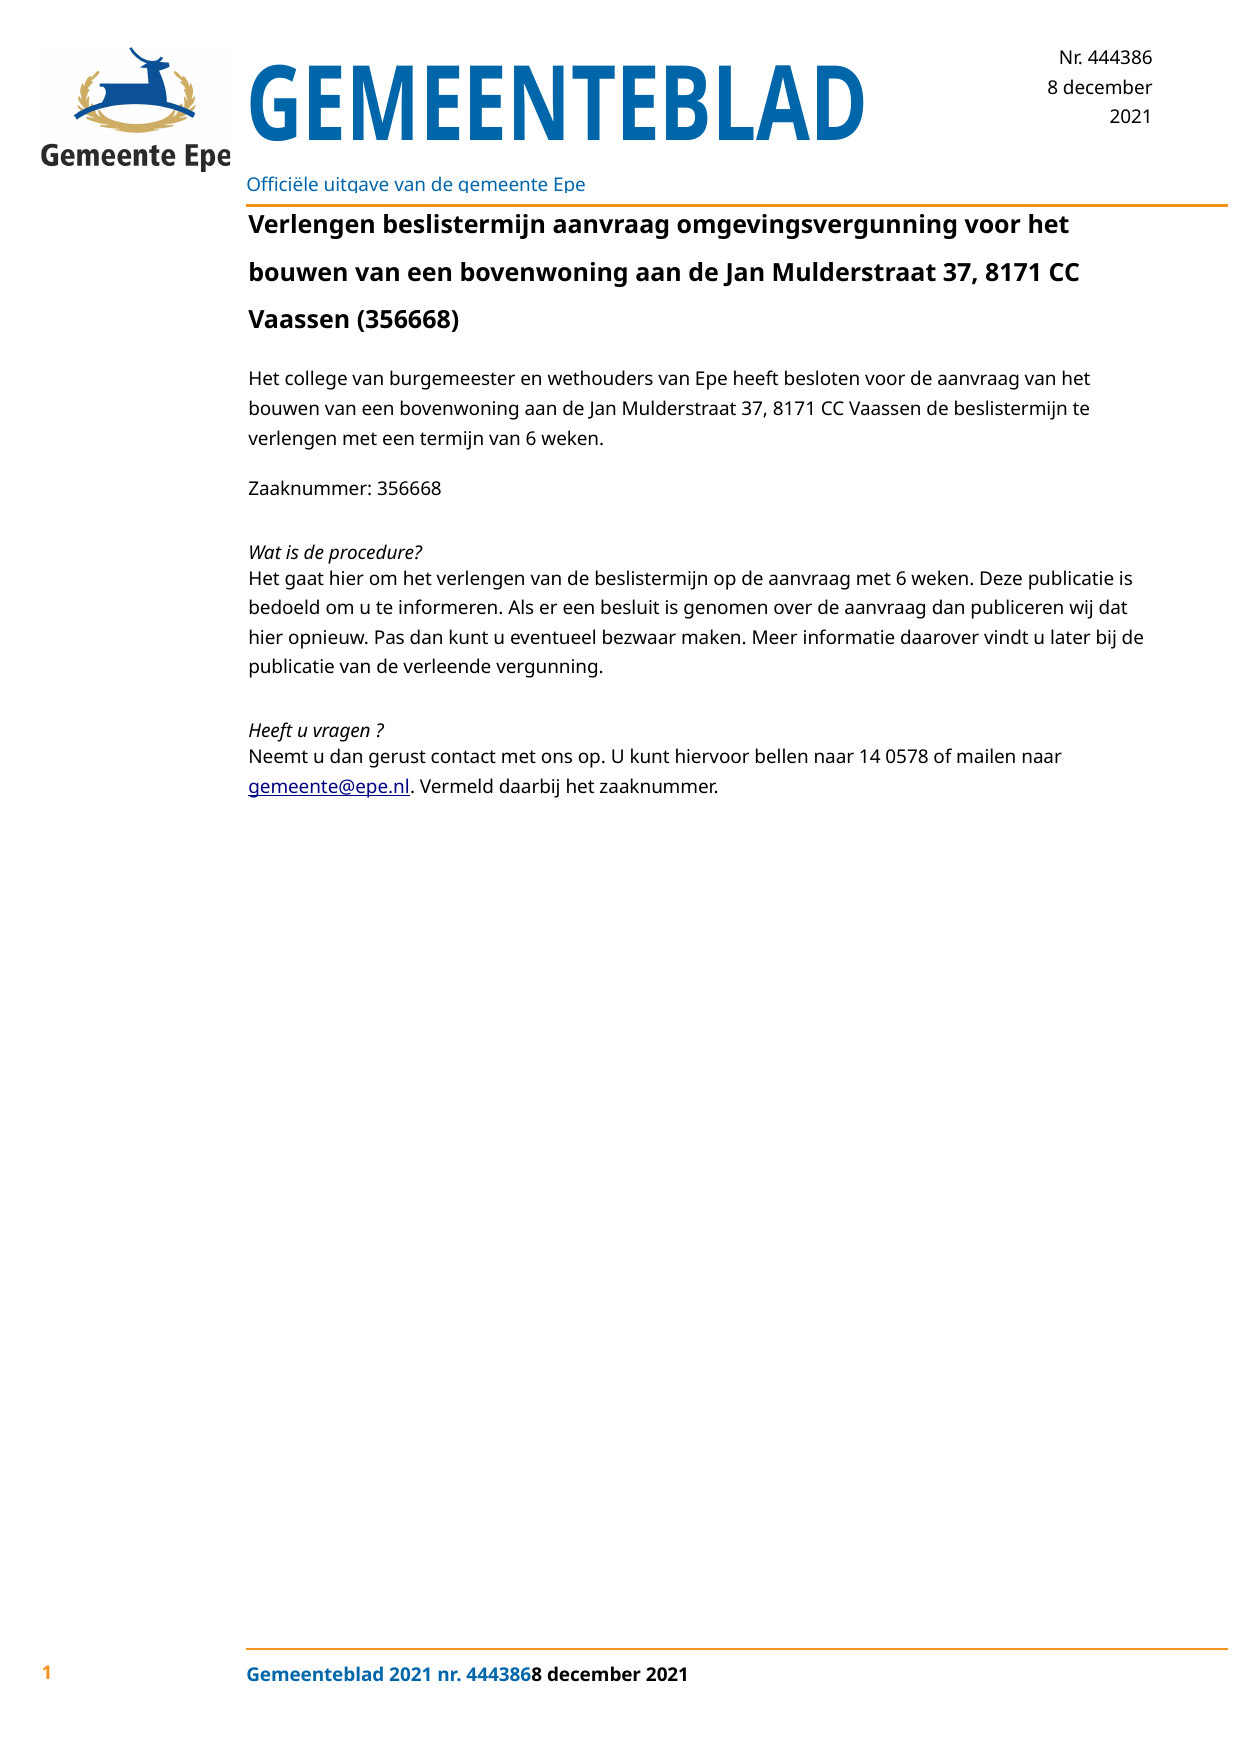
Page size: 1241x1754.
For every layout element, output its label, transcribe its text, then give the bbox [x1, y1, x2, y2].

text Het college van burgemeester en wethouders van Epe heeft besloten voor de aanvraag van het bouwen van een bovenwoning aan de Jan Mulderstraat 37, 8171 CC Vaassen de beslistermijn te verlengen met een termijn van 6 weken. [248, 366, 1152, 450]
text Zaaknummer: 356668 [248, 475, 1152, 501]
picture [41, 47, 231, 172]
text Heeft u vragen ? [248, 717, 1152, 743]
text Neemt u dan gerust contact met ons op. U kunt hiervoor bellen naar 14 0578 of mailen naar gemeente@epe.nl. Vermeld daarbij het zaaknummer. [248, 743, 1152, 798]
text Verlengen beslistermijn aanvraag omgevingsvergunning voor het bouwen van een bovenwoning aan de Jan Mulderstraat 37, 8171 CC Vaassen (356668) [248, 207, 1152, 336]
text Het gaat hier om het verlengen van de beslistermijn op de aanvraag met 6 weken. Deze publicatie is bedoeld om u te informeren. Als er een besluit is genomen over de aanvraag dan publiceren wij dat hier opnieuw. Pas dan kunt u eventueel bezwaar maken. Meer informatie daarover vindt u later bij de publicatie van de verleende vergunning. [248, 565, 1152, 679]
text Wat is de procedure? [248, 539, 1152, 565]
